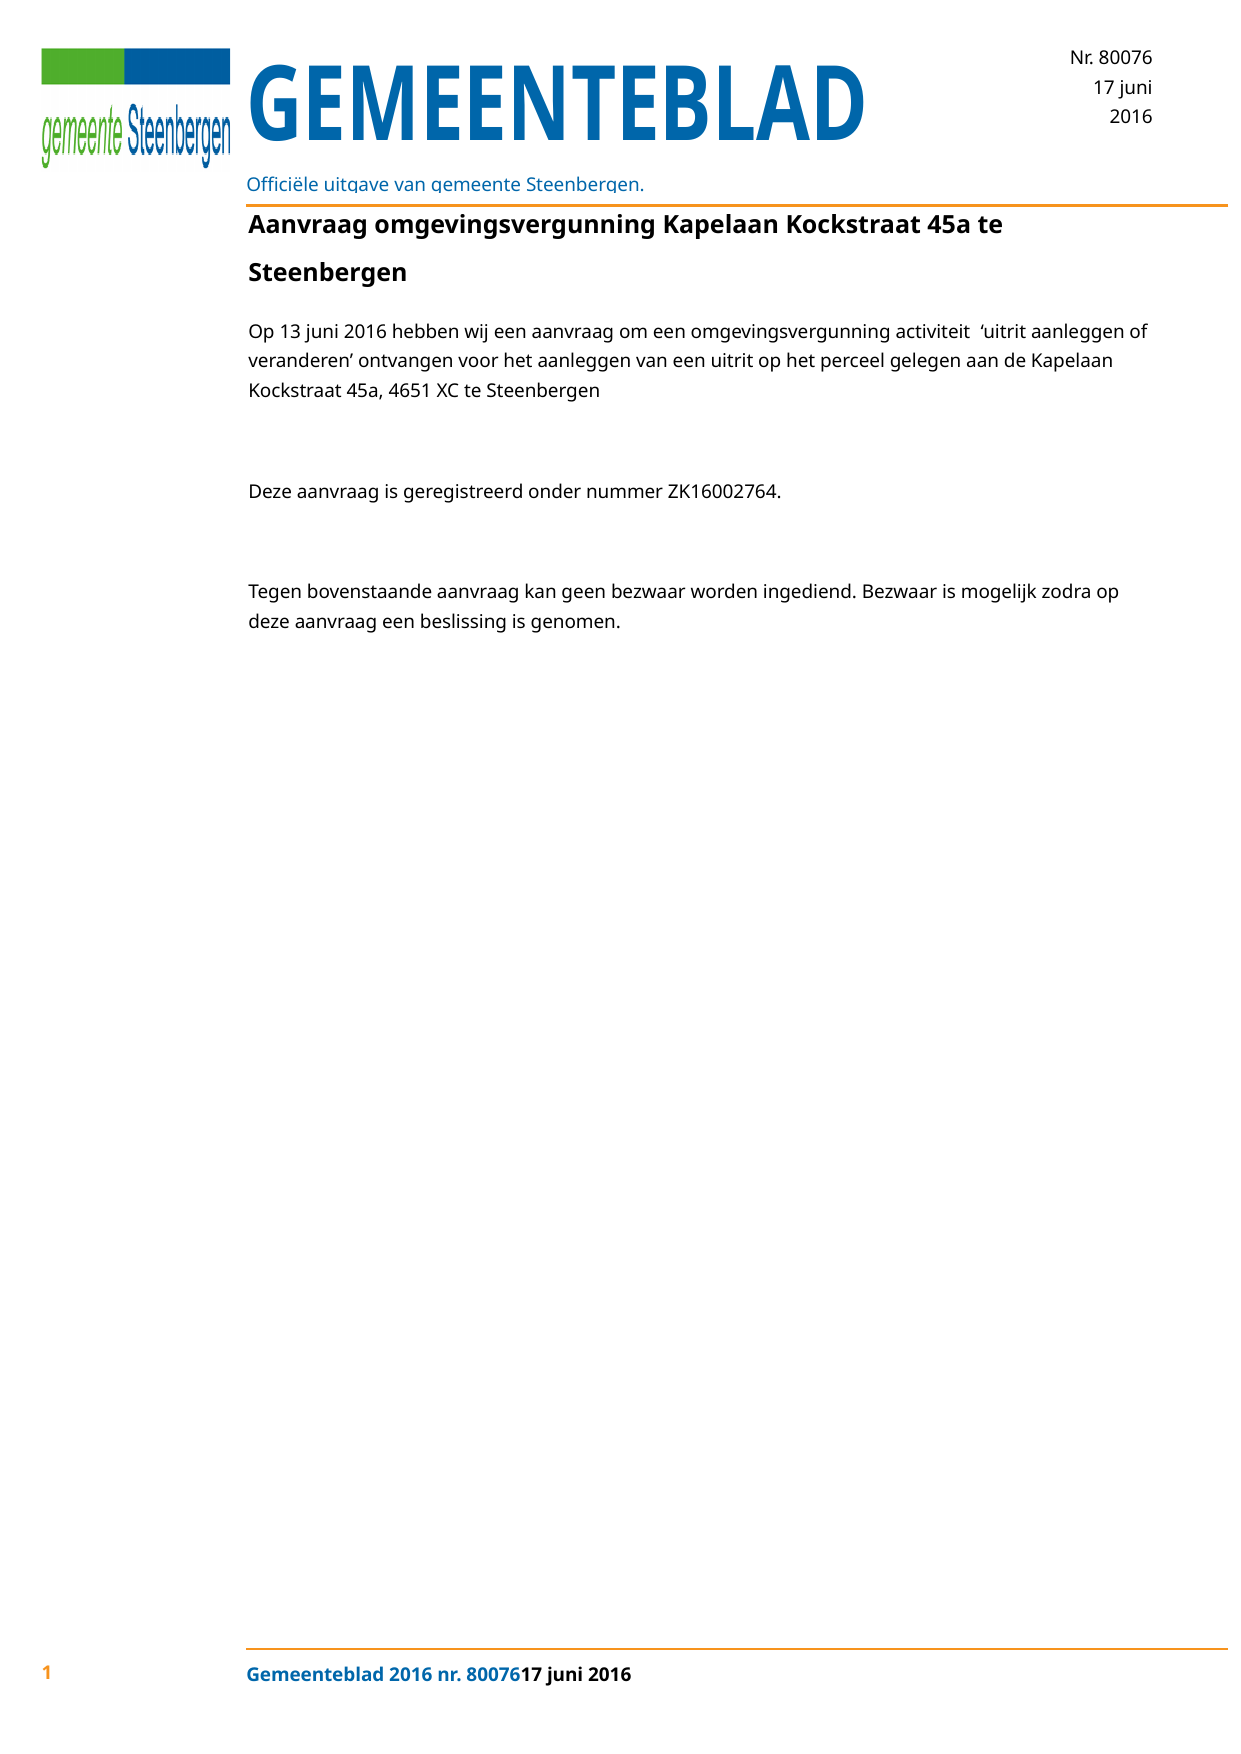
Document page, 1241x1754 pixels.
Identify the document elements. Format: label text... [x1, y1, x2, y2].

picture [41, 47, 231, 172]
text Tegen bovenstaande aanvraag kan geen bezwaar worden ingediend. Bezwaar is mogelijk zodra op deze aanvraag een beslissing is genomen. [248, 579, 1152, 634]
text Deze aanvraag is geregistreerd onder nummer ZK16002764. [248, 478, 1152, 504]
text Aanvraag omgevingsvergunning Kapelaan Kockstraat 45a te Steenbergen [248, 207, 1152, 288]
text Op 13 juni 2016 hebben wij een aanvraag om een omgevingsvergunning activiteit ‘uitrit aanleggen of veranderen’ ontvangen voor het aanleggen van een uitrit op het perceel gelegen aan de Kapelaan Kockstraat 45a, 4651 XC te Steenbergen [248, 318, 1152, 403]
